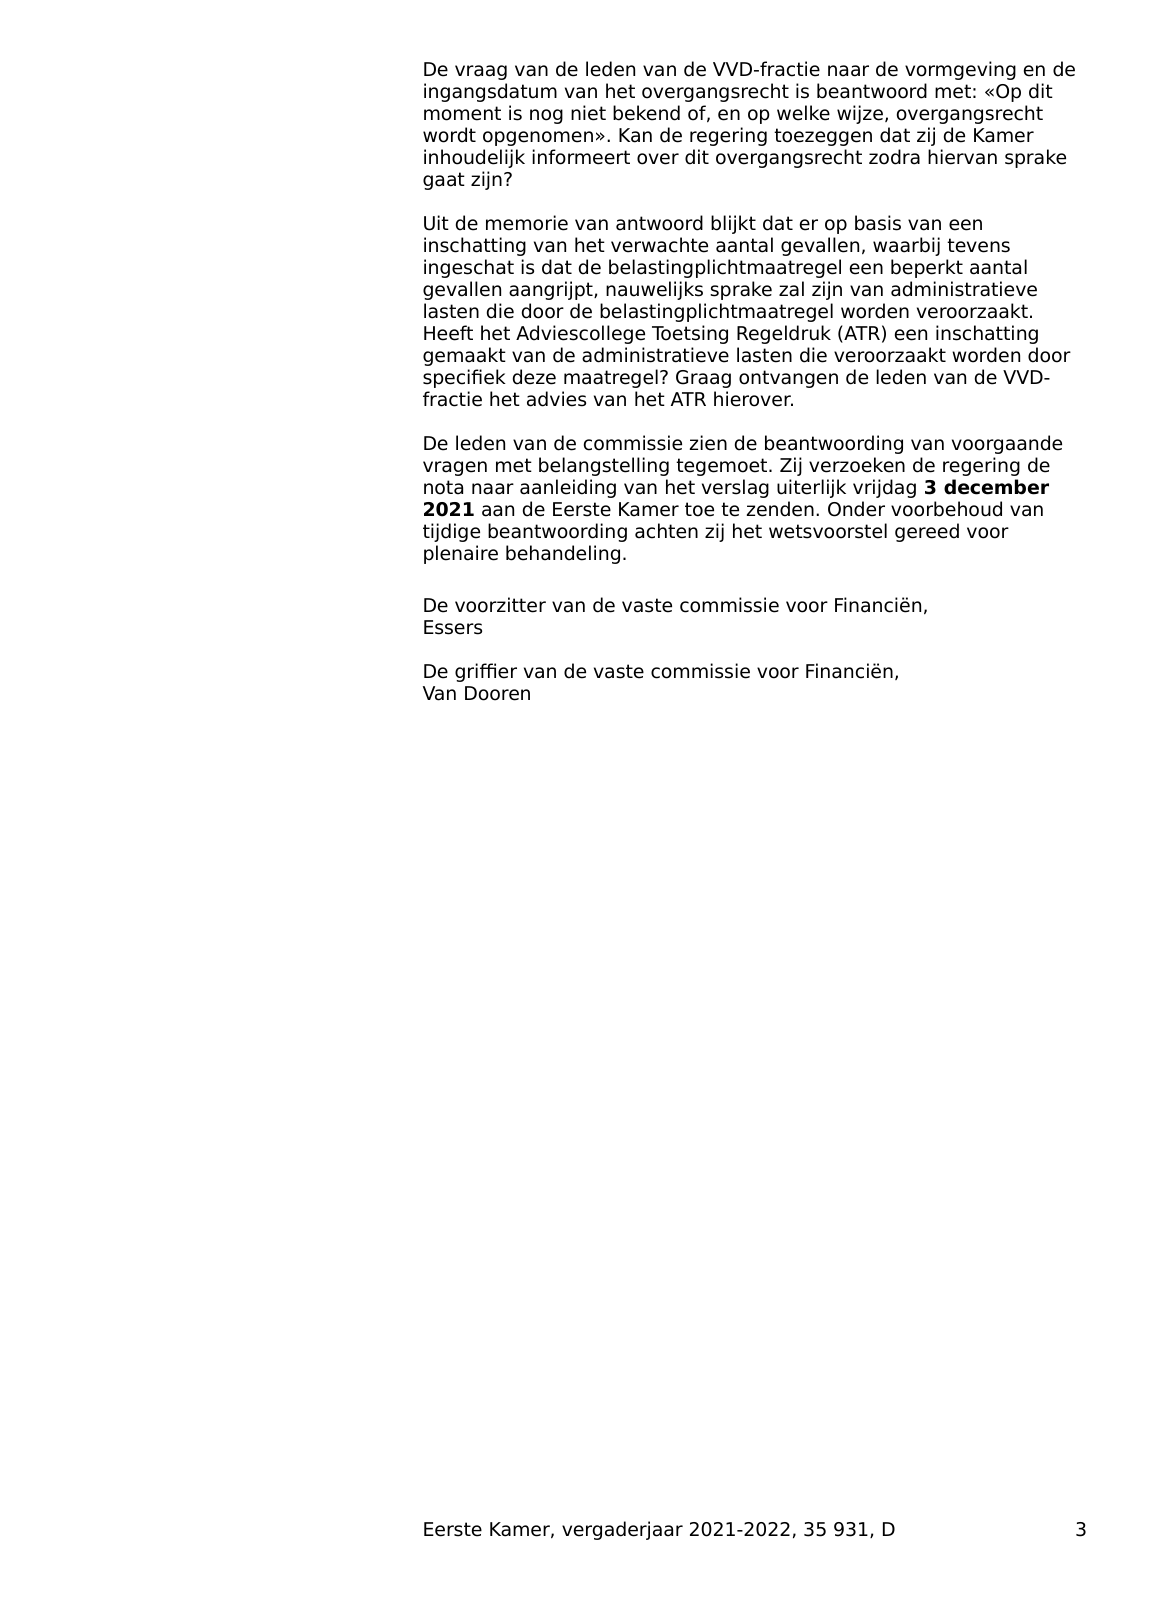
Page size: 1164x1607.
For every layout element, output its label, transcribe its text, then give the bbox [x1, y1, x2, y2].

text De leden van de commissie zien de beantwoording van voorgaande vragen met belangstelling tegemoet. Zij verzoeken de regering de nota naar aanleiding van het verslag uiterlijk vrijdag 3 december 2021 aan de Eerste Kamer toe te zenden. Onder voorbehoud van tijdige beantwoording achten zij het wetsvoorstel gereed voor plenaire behandeling. [422, 433, 1087, 565]
text Uit de memorie van antwoord blijkt dat er op basis van een inschatting van het verwachte aantal gevallen, waarbij tevens ingeschat is dat de belastingplichtmaatregel een beperkt aantal gevallen aangrijpt, nauwelijks sprake zal zijn van administratieve lasten die door de belastingplichtmaatregel worden veroorzaakt. Heeft het Adviescollege Toetsing Regeldruk (ATR) een inschatting gemaakt van de administratieve lasten die veroorzaakt worden door specifiek deze maatregel? Graag ontvangen de leden van de VVD-fractie het advies van het ATR hierover. [422, 213, 1087, 411]
text De griffier van de vaste commissie voor Financiën, Van Dooren [422, 661, 1087, 705]
text De vraag van de leden van de VVD-fractie naar de vormgeving en de ingangsdatum van het overgangsrecht is beantwoord met: «Op dit moment is nog niet bekend of, en op welke wijze, overgangsrecht wordt opgenomen». Kan de regering toezeggen dat zij de Kamer inhoudelijk informeert over dit overgangsrecht zodra hiervan sprake gaat zijn? [422, 59, 1087, 191]
text De voorzitter van de vaste commissie voor Financiën, Essers [422, 595, 1087, 639]
